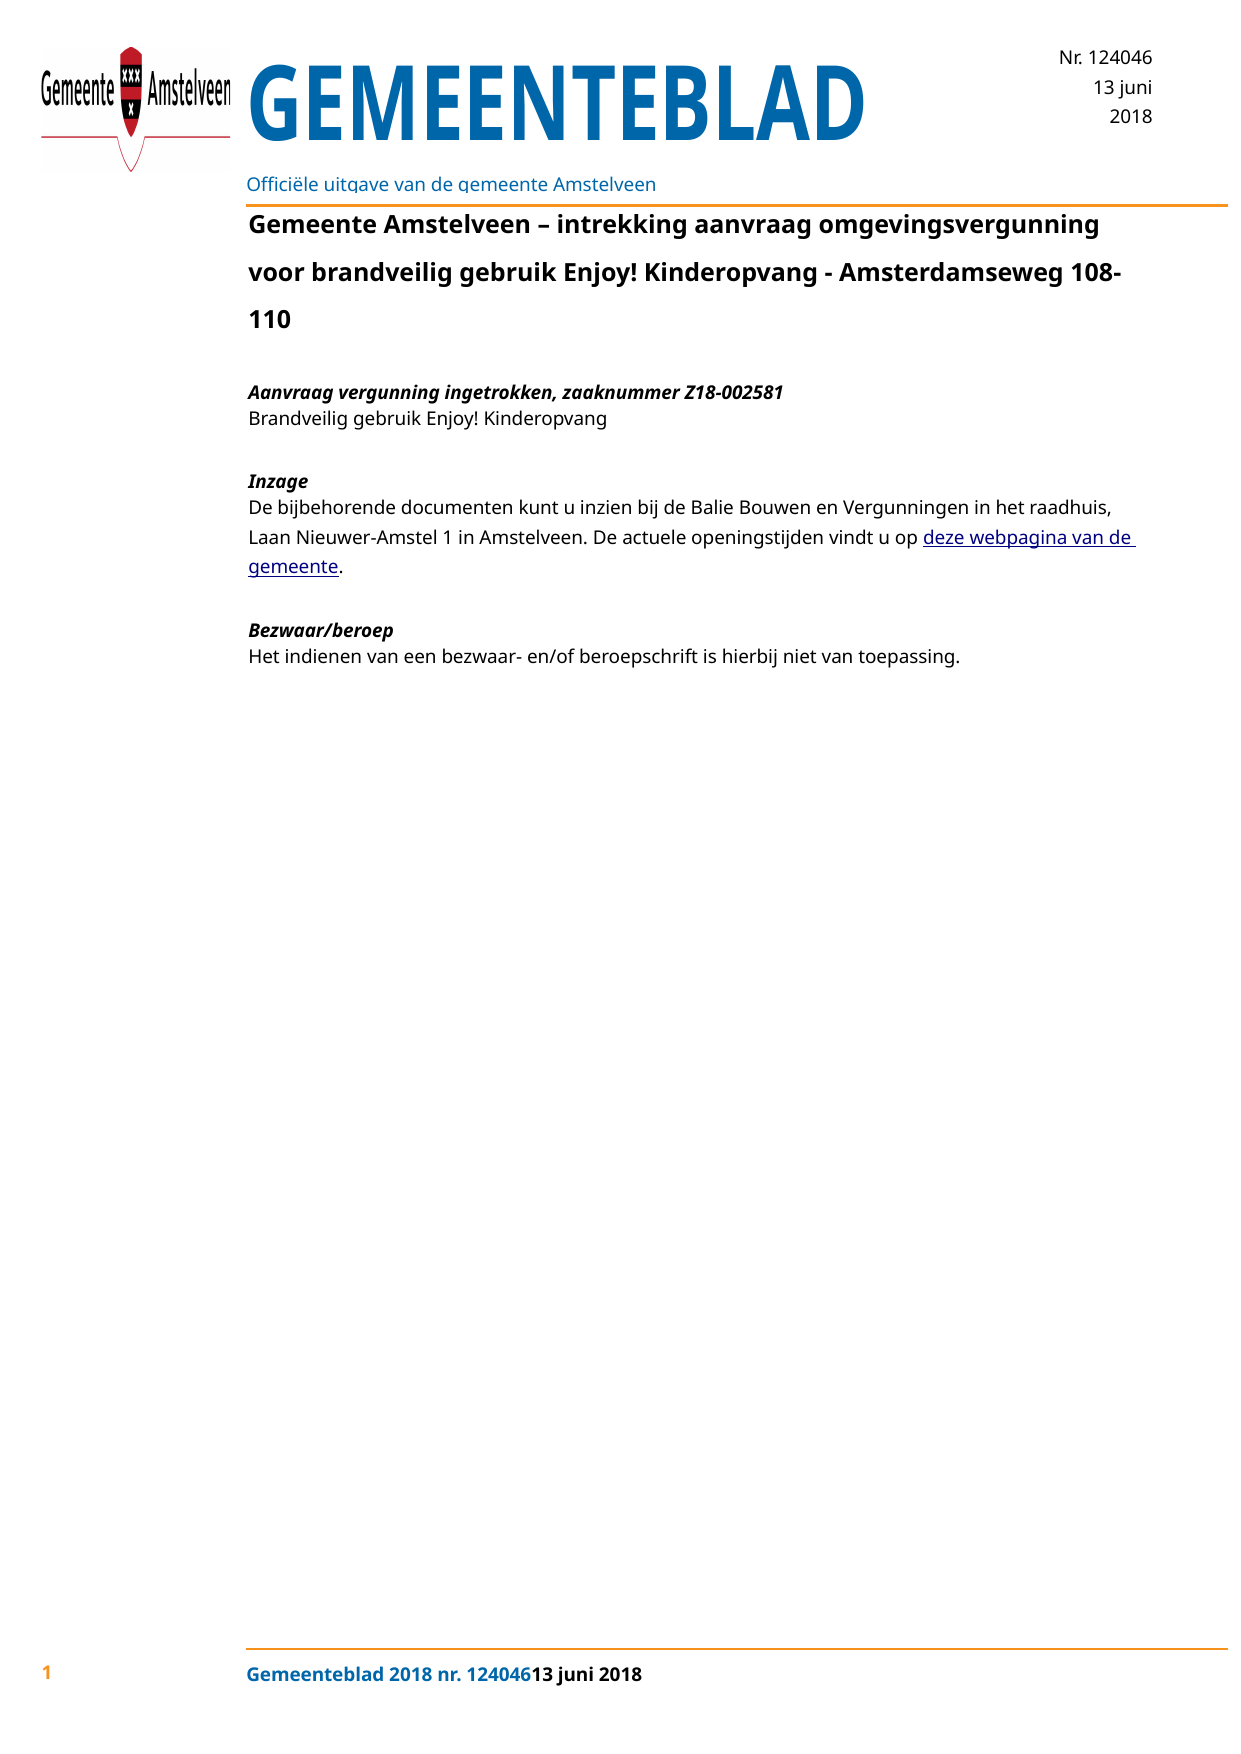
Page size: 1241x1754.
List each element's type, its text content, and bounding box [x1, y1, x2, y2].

text Aanvraag vergunning ingetrokken, zaaknummer Z18-002581 [248, 379, 1152, 405]
text De bijbehorende documenten kunt u inzien bij de Balie Bouwen en Vergunningen in het raadhuis, Laan Nieuwer-Amstel 1 in Amstelveen. De actuele openingstijden vindt u op deze webpagina van de gemeente. [248, 494, 1152, 579]
text Gemeente Amstelveen – intrekking aanvraag omgevingsvergunning voor brandveilig gebruik Enjoy! Kinderopvang - Amsterdamseweg 108-110 [248, 207, 1152, 336]
picture [41, 47, 231, 172]
text Bezwaar/beroep [248, 618, 1152, 643]
text Inzage [248, 469, 1152, 494]
text Het indienen van een bezwaar- en/of beroepschrift is hierbij niet van toepassing. [248, 643, 1152, 669]
text Brandveilig gebruik Enjoy! Kinderopvang [248, 405, 1152, 431]
